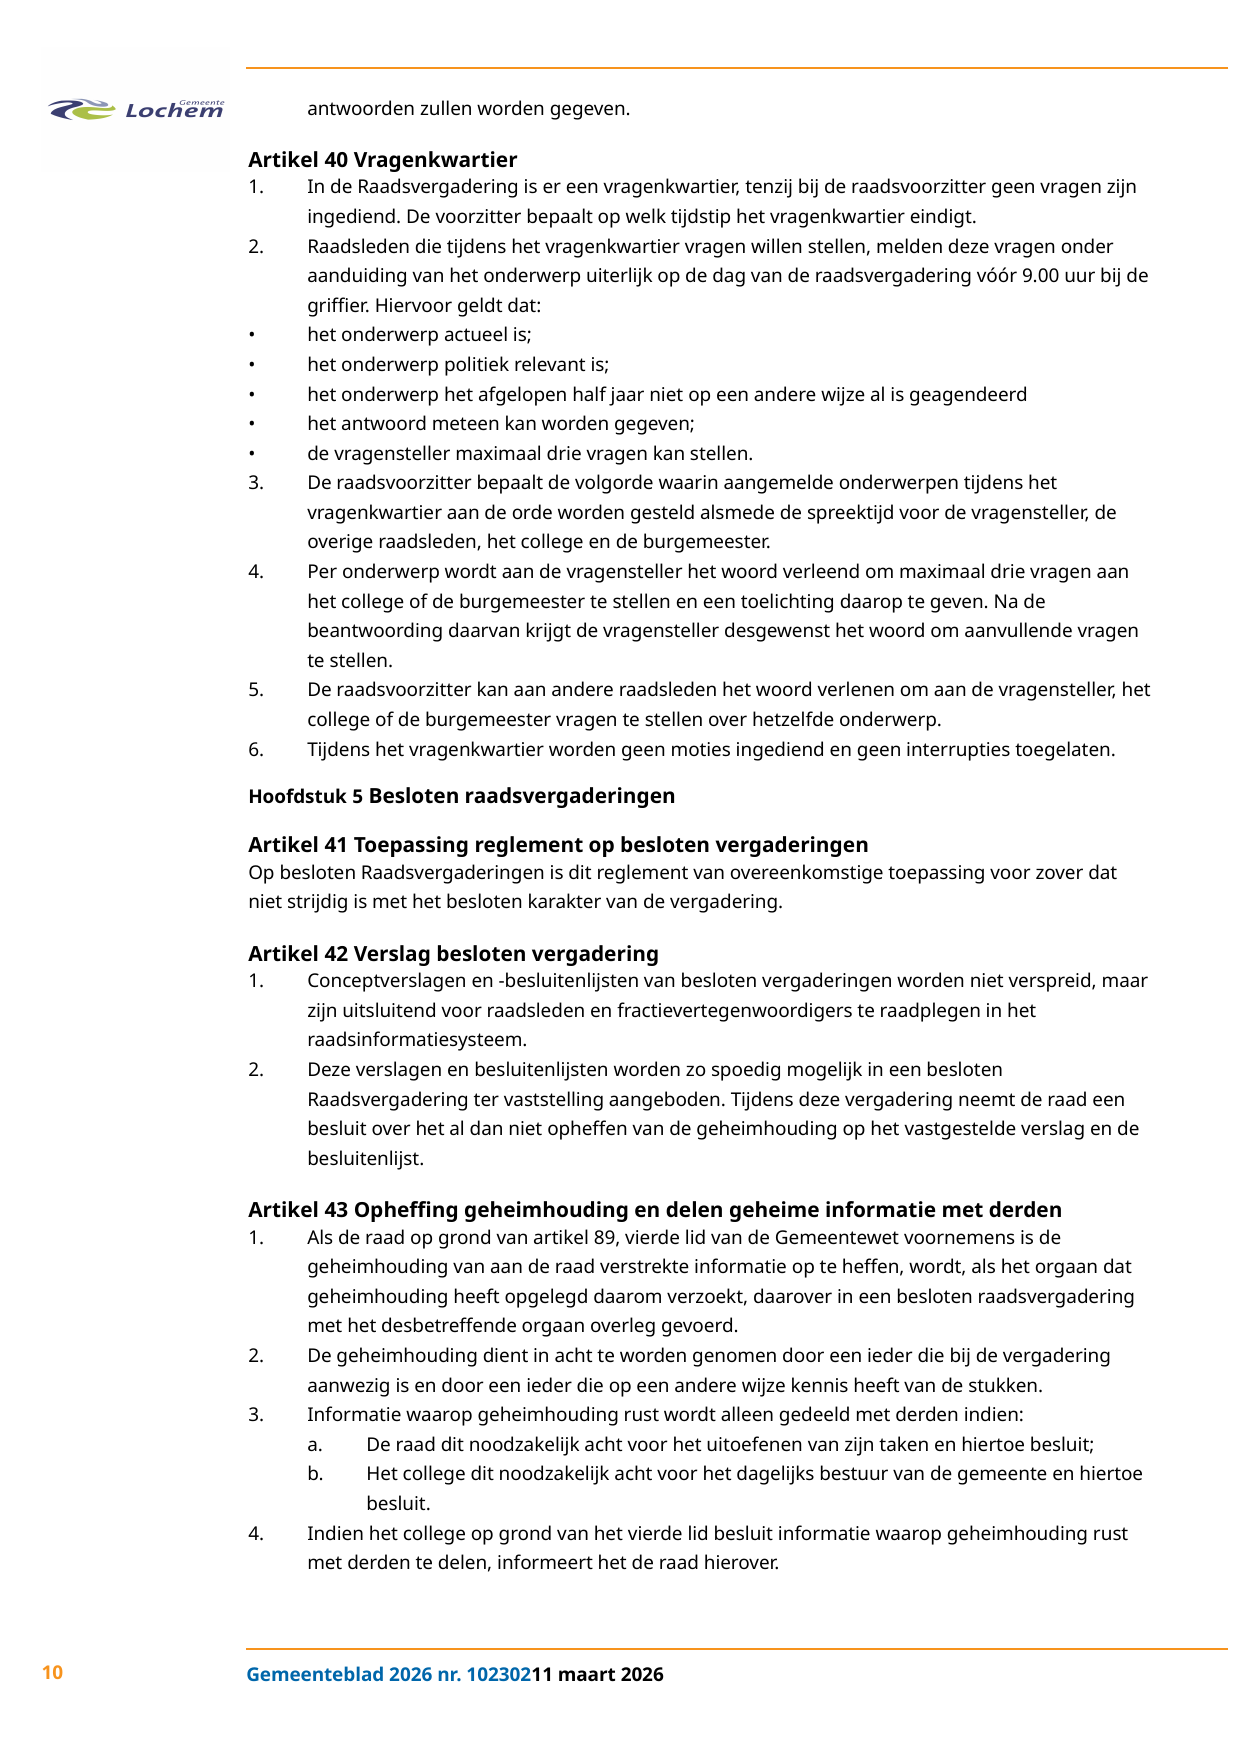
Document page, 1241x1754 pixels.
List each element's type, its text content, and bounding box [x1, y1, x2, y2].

list antwoorden zullen worden gegeven. [248, 95, 1152, 121]
list Conceptverslagen en -besluitenlijsten van besloten vergaderingen worden niet verspreid, maar zijn uitsluitend voor raadsleden en fractievertegenwoordigers te raadplegen in het raadsinformatiesysteem. [248, 967, 1152, 1052]
list het antwoord meteen kan worden gegeven; [248, 410, 1152, 436]
text Artikel 43 Opheffing geheimhouding en delen geheime informatie met derden [248, 1195, 1152, 1224]
list Informatie waarop geheimhouding rust wordt alleen gedeeld met derden indien: [248, 1401, 1152, 1427]
list de vragensteller maximaal drie vragen kan stellen. [248, 440, 1152, 466]
text Op besloten Raadsvergaderingen is dit reglement van overeenkomstige toepassing voor zover dat niet strijdig is met het besloten karakter van de vergadering. [248, 859, 1152, 914]
list De raad dit noodzakelijk acht voor het uitoefenen van zijn taken en hiertoe besluit; [307, 1431, 1152, 1457]
text Artikel 40 Vragenkwartier [248, 145, 1152, 174]
list In de Raadsvergadering is er een vragenkwartier, tenzij bij de raadsvoorzitter geen vragen zijn ingediend. De voorzitter bepaalt op welk tijdstip het vragenkwartier eindigt. [248, 174, 1152, 229]
list Het college dit noodzakelijk acht voor het dagelijks bestuur van de gemeente en hiertoe besluit. [307, 1461, 1152, 1516]
list Deze verslagen en besluitenlijsten worden zo spoedig mogelijk in een besloten Raadsvergadering ter vaststelling aangeboden. Tijdens deze vergadering neemt de raad een besluit over het al dan niet opheffen van de geheimhouding op het vastgestelde verslag en de besluitenlijst. [248, 1056, 1152, 1171]
list Indien het college op grond van het vierde lid besluit informatie waarop geheimhouding rust met derden te delen, informeert het de raad hierover. [248, 1520, 1152, 1575]
list het onderwerp politiek relevant is; [248, 351, 1152, 377]
list Tijdens het vragenkwartier worden geen moties ingediend en geen interrupties toegelaten. [248, 736, 1152, 761]
list het onderwerp het afgelopen half jaar niet op een andere wijze al is geagendeerd [248, 381, 1152, 406]
list De raadsvoorzitter kan aan andere raadsleden het woord verlenen om aan de vragensteller, het college of de burgemeester vragen te stellen over hetzelfde onderwerp. [248, 677, 1152, 732]
text Artikel 41 Toepassing reglement op besloten vergaderingen [248, 831, 1152, 859]
list De geheimhouding dient in acht te worden genomen door een ieder die bij de vergadering aanwezig is en door een ieder die op een andere wijze kennis heeft van de stukken. [248, 1342, 1152, 1397]
picture [41, 47, 231, 172]
list Raadsleden die tijdens het vragenkwartier vragen willen stellen, melden deze vragen onder aanduiding van het onderwerp uiterlijk op de dag van de raadsvergadering vóór 9.00 uur bij de griffier. Hiervoor geldt dat: [248, 233, 1152, 318]
list De raadsvoorzitter bepaalt de volgorde waarin aangemelde onderwerpen tijdens het vragenkwartier aan de orde worden gesteld alsmede de spreektijd voor de vragensteller, de overige raadsleden, het college en de burgemeester. [248, 469, 1152, 554]
list Als de raad op grond van artikel 89, vierde lid van de Gemeentewet voornemens is de geheimhouding van aan de raad verstrekte informatie op te heffen, wordt, als het orgaan dat geheimhouding heeft opgelegd daarom verzoekt, daarover in een besloten raadsvergadering met het desbetreffende orgaan overleg gevoerd. [248, 1224, 1152, 1338]
text Artikel 42 Verslag besloten vergadering [248, 939, 1152, 967]
text Hoofdstuk 5 Besloten raadsvergaderingen [248, 781, 1152, 810]
list het onderwerp actueel is; [248, 322, 1152, 347]
list Per onderwerp wordt aan de vragensteller het woord verleend om maximaal drie vragen aan het college of de burgemeester te stellen en een toelichting daarop te geven. Na de beantwoording daarvan krijgt de vragensteller desgewenst het woord om aanvullende vragen te stellen. [248, 558, 1152, 673]
